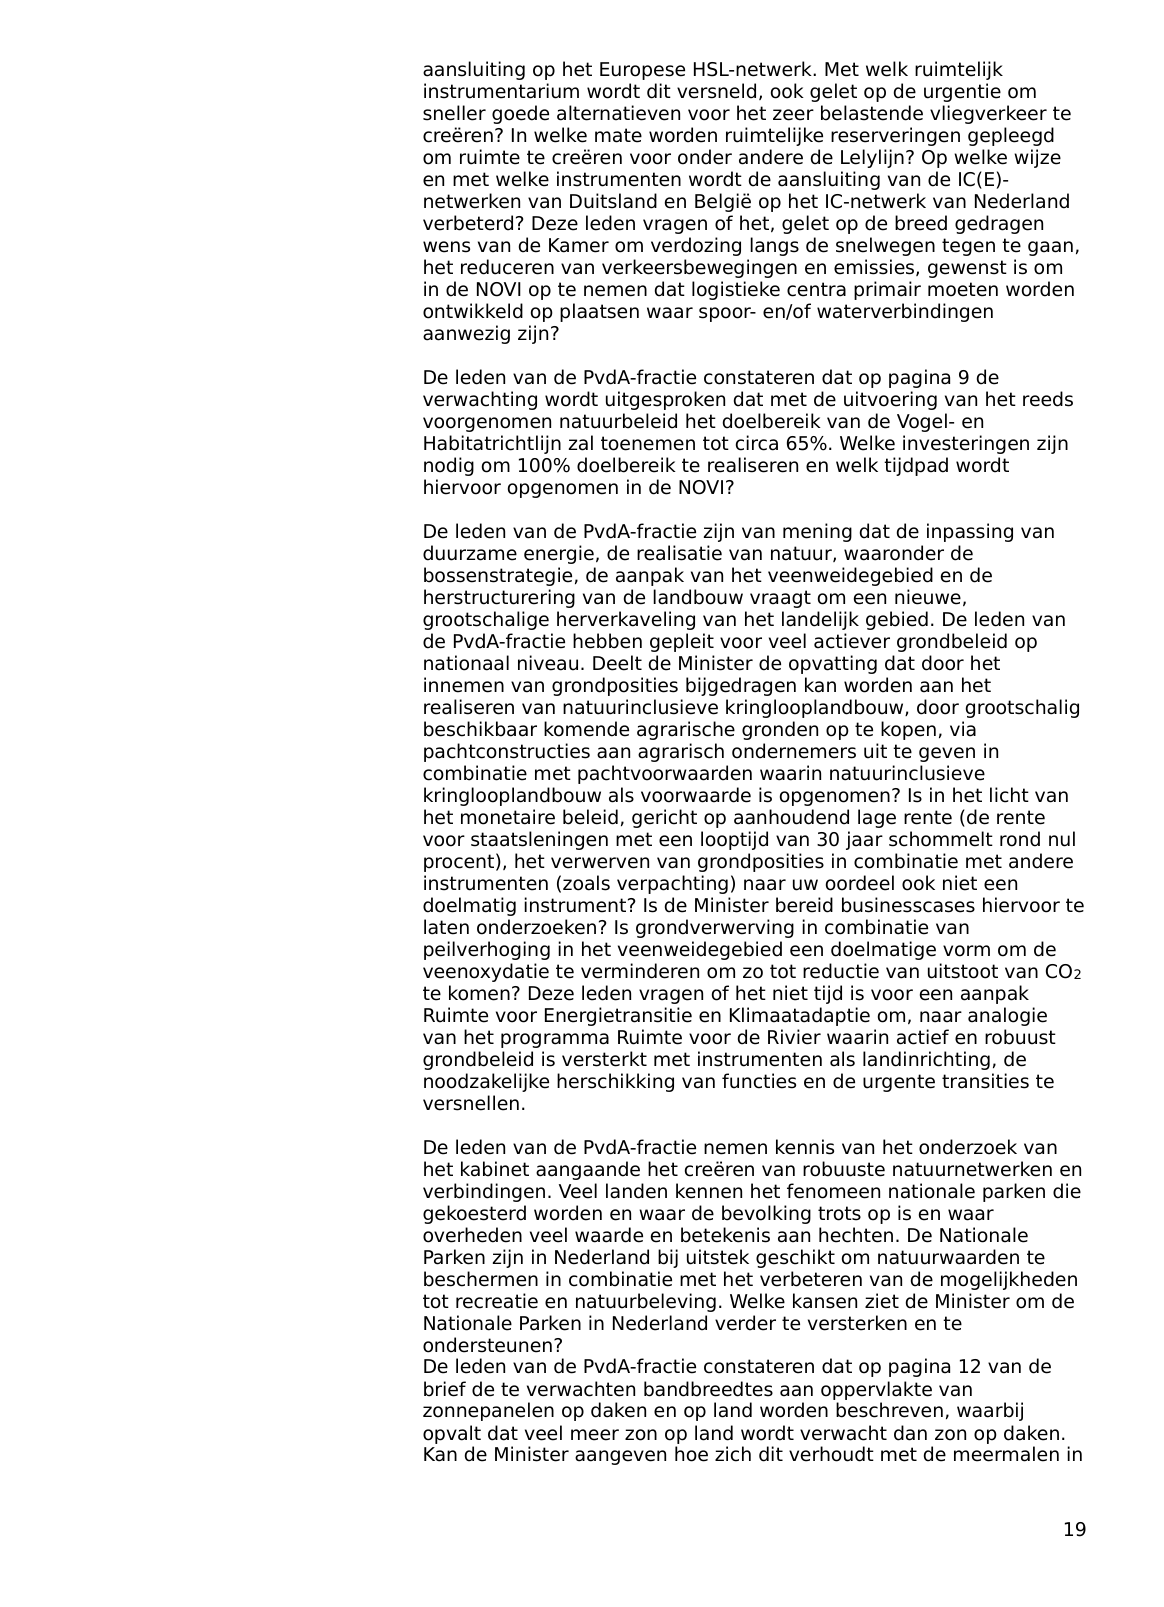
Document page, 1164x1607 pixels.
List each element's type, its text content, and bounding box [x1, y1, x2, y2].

text De leden van de PvdA-fractie nemen kennis van het onderzoek van het kabinet aangaande het creëren van robuuste natuurnetwerken en verbindingen. Veel landen kennen het fenomeen nationale parken die gekoesterd worden en waar de bevolking trots op is en waar overheden veel waarde en betekenis aan hechten. De Nationale Parken zijn in Nederland bij uitstek geschikt om natuurwaarden te beschermen in combinatie met het verbeteren van de mogelijkheden tot recreatie en natuurbeleving. Welke kansen ziet de Minister om de Nationale Parken in Nederland verder te versterken en te ondersteunen? [422, 1137, 1087, 1356]
text De leden van de PvdA-fractie constateren dat op pagina 9 de verwachting wordt uitgesproken dat met de uitvoering van het reeds voorgenomen natuurbeleid het doelbereik van de Vogel- en Habitatrichtlijn zal toenemen tot circa 65%. Welke investeringen zijn nodig om 100% doelbereik te realiseren en welk tijdpad wordt hiervoor opgenomen in de NOVI? [422, 367, 1087, 499]
text De leden van de PvdA-fractie zijn van mening dat de inpassing van duurzame energie, de realisatie van natuur, waaronder de bossenstrategie, de aanpak van het veenweidegebied en de herstructurering van de landbouw vraagt om een nieuwe, grootschalige herverkaveling van het landelijk gebied. De leden van de PvdA-fractie hebben gepleit voor veel actiever grondbeleid op nationaal niveau. Deelt de Minister de opvatting dat door het innemen van grondposities bijgedragen kan worden aan het realiseren van natuurinclusieve kringlooplandbouw, door grootschalig beschikbaar komende agrarische gronden op te kopen, via pachtconstructies aan agrarisch ondernemers uit te geven in combinatie met pachtvoorwaarden waarin natuurinclusieve kringlooplandbouw als voorwaarde is opgenomen? Is in het licht van het monetaire beleid, gericht op aanhoudend lage rente (de rente voor staatsleningen met een looptijd van 30 jaar schommelt rond nul procent), het verwerven van grondposities in combinatie met andere instrumenten (zoals verpachting) naar uw oordeel ook niet een doelmatig instrument? Is de Minister bereid businesscases hiervoor te laten onderzoeken? Is grondverwerving in combinatie van peilverhoging in het veenweidegebied een doelmatige vorm om de veenoxydatie te verminderen om zo tot reductie van uitstoot van CO2 te komen? Deze leden vragen of het niet tijd is voor een aanpak Ruimte voor Energietransitie en Klimaatadaptie om, naar analogie van het programma Ruimte voor de Rivier waarin actief en robuust grondbeleid is versterkt met instrumenten als landinrichting, de noodzakelijke herschikking van functies en de urgente transities te versnellen. [422, 521, 1087, 1114]
text De leden van de PvdA-fractie constateren dat op pagina 12 van de brief de te verwachten bandbreedtes aan oppervlakte van zonnepanelen op daken en op land worden beschreven, waarbij opvalt dat veel meer zon op land wordt verwacht dan zon op daken. Kan de Minister aangeven hoe zich dit verhoudt met de meermalen in [422, 1356, 1087, 1466]
text aansluiting op het Europese HSL-netwerk. Met welk ruimtelijk instrumentarium wordt dit versneld, ook gelet op de urgentie om sneller goede alternatieven voor het zeer belastende vliegverkeer te creëren? In welke mate worden ruimtelijke reserveringen gepleegd om ruimte te creëren voor onder andere de Lelylijn? Op welke wijze en met welke instrumenten wordt de aansluiting van de IC(E)-netwerken van Duitsland en België op het IC-netwerk van Nederland verbeterd? Deze leden vragen of het, gelet op de breed gedragen wens van de Kamer om verdozing langs de snelwegen tegen te gaan, het reduceren van verkeersbewegingen en emissies, gewenst is om in de NOVI op te nemen dat logistieke centra primair moeten worden ontwikkeld op plaatsen waar spoor- en/of waterverbindingen aanwezig zijn? [422, 59, 1087, 345]
